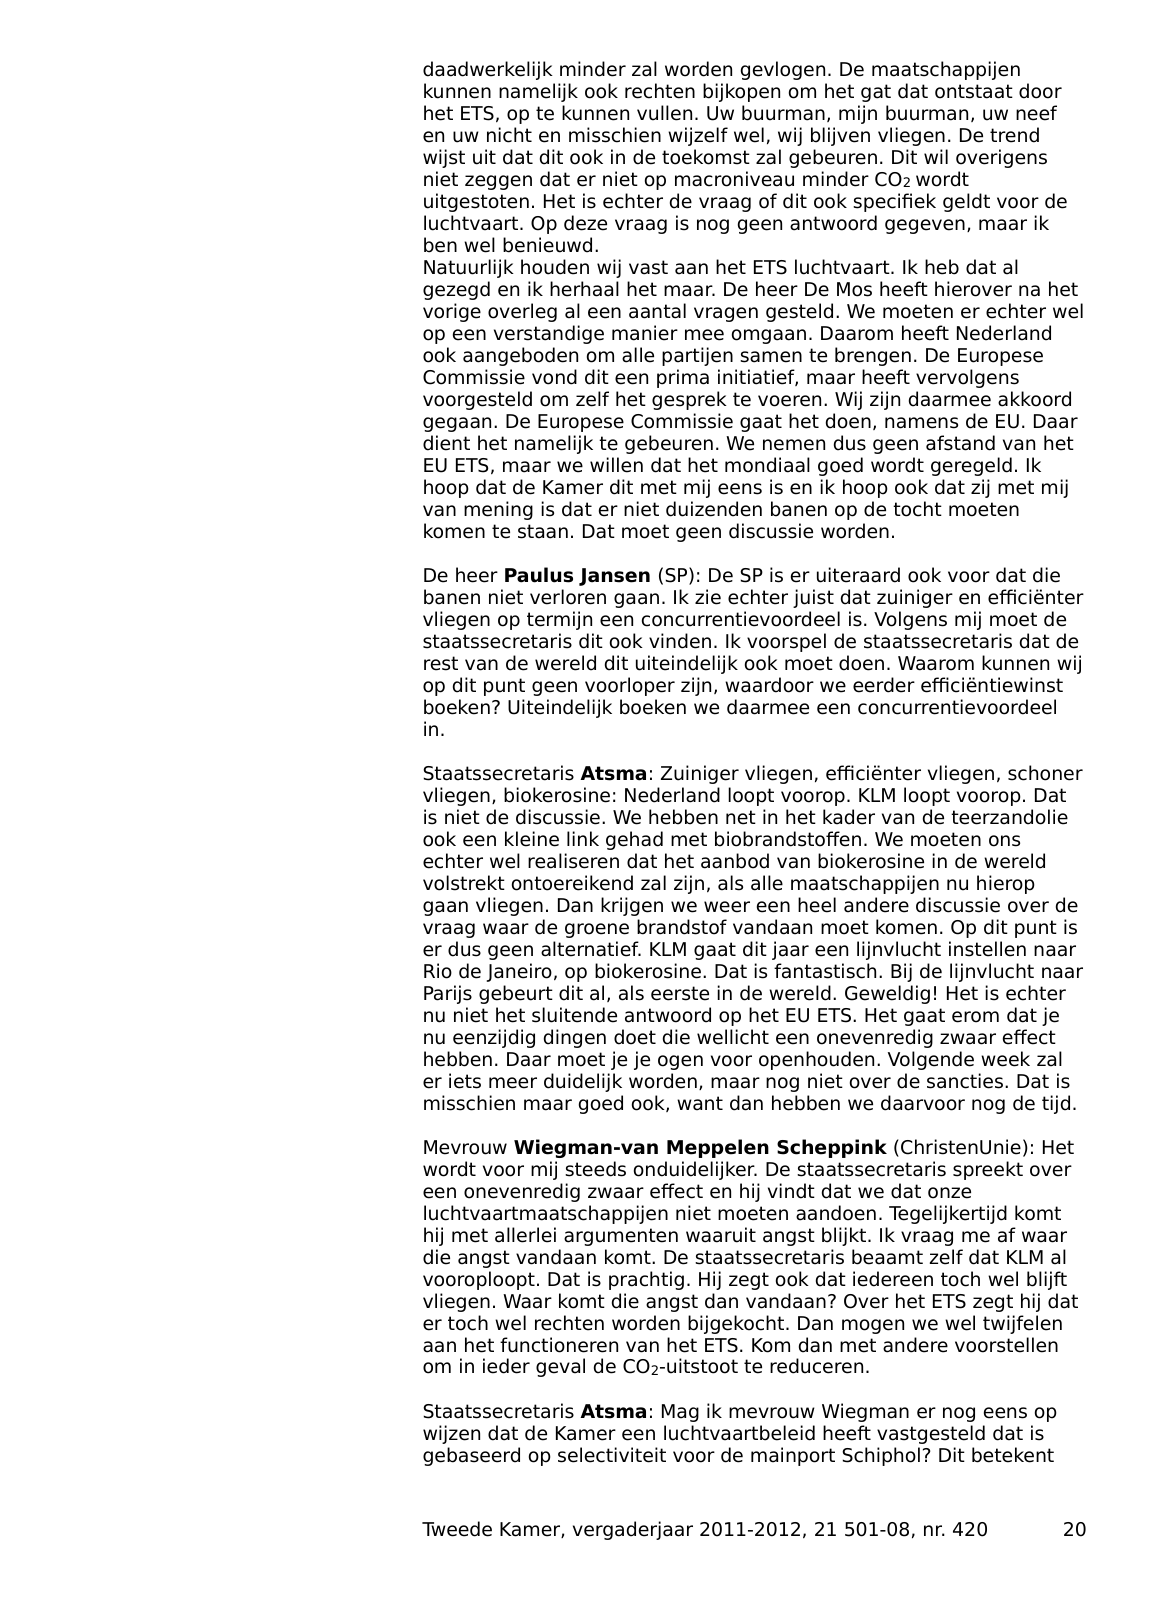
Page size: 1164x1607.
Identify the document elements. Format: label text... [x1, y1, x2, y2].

text Staatssecretaris Atsma: Zuiniger vliegen, efficiënter vliegen, schoner vliegen, biokerosine: Nederland loopt voorop. KLM loopt voorop. Dat is niet de discussie. We hebben net in het kader van de teerzandolie ook een kleine link gehad met biobrandstoffen. We moeten ons echter wel realiseren dat het aanbod van biokerosine in de wereld volstrekt ontoereikend zal zijn, als alle maatschappijen nu hierop gaan vliegen. Dan krijgen we weer een heel andere discussie over de vraag waar de groene brandstof vandaan moet komen. Op dit punt is er dus geen alternatief. KLM gaat dit jaar een lijnvlucht instellen naar Rio de Janeiro, op biokerosine. Dat is fantastisch. Bij de lijnvlucht naar Parijs gebeurt dit al, als eerste in de wereld. Geweldig! Het is echter nu niet het sluitende antwoord op het EU ETS. Het gaat erom dat je nu eenzijdig dingen doet die wellicht een onevenredig zwaar effect hebben. Daar moet je je ogen voor openhouden. Volgende week zal er iets meer duidelijk worden, maar nog niet over de sancties. Dat is misschien maar goed ook, want dan hebben we daarvoor nog de tijd. [422, 763, 1087, 1114]
text Natuurlijk houden wij vast aan het ETS luchtvaart. Ik heb dat al gezegd en ik herhaal het maar. De heer De Mos heeft hierover na het vorige overleg al een aantal vragen gesteld. We moeten er echter wel op een verstandige manier mee omgaan. Daarom heeft Nederland ook aangeboden om alle partijen samen te brengen. De Europese Commissie vond dit een prima initiatief, maar heeft vervolgens voorgesteld om zelf het gesprek te voeren. Wij zijn daarmee akkoord gegaan. De Europese Commissie gaat het doen, namens de EU. Daar dient het namelijk te gebeuren. We nemen dus geen afstand van het EU ETS, maar we willen dat het mondiaal goed wordt geregeld. Ik hoop dat de Kamer dit met mij eens is en ik hoop ook dat zij met mij van mening is dat er niet duizenden banen op de tocht moeten komen te staan. Dat moet geen discussie worden. [422, 257, 1087, 543]
text Mevrouw Wiegman-van Meppelen Scheppink (ChristenUnie): Het wordt voor mij steeds onduidelijker. De staatssecretaris spreekt over een onevenredig zwaar effect en hij vindt dat we dat onze luchtvaartmaatschappijen niet moeten aandoen. Tegelijkertijd komt hij met allerlei argumenten waaruit angst blijkt. Ik vraag me af waar die angst vandaan komt. De staatssecretaris beaamt zelf dat KLM al vooroploopt. Dat is prachtig. Hij zegt ook dat iedereen toch wel blijft vliegen. Waar komt die angst dan vandaan? Over het ETS zegt hij dat er toch wel rechten worden bijgekocht. Dan mogen we wel twijfelen aan het functioneren van het ETS. Kom dan met andere voorstellen om in ieder geval de CO2-uitstoot te reduceren. [422, 1137, 1087, 1378]
text De heer Paulus Jansen (SP): De SP is er uiteraard ook voor dat die banen niet verloren gaan. Ik zie echter juist dat zuiniger en efficiënter vliegen op termijn een concurrentievoordeel is. Volgens mij moet de staatssecretaris dit ook vinden. Ik voorspel de staatssecretaris dat de rest van de wereld dit uiteindelijk ook moet doen. Waarom kunnen wij op dit punt geen voorloper zijn, waardoor we eerder efficiëntiewinst boeken? Uiteindelijk boeken we daarmee een concurrentievoordeel in. [422, 565, 1087, 741]
text Staatssecretaris Atsma: Mag ik mevrouw Wiegman er nog eens op wijzen dat de Kamer een luchtvaartbeleid heeft vastgesteld dat is gebaseerd op selectiviteit voor de mainport Schiphol? Dit betekent [422, 1401, 1087, 1467]
text daadwerkelijk minder zal worden gevlogen. De maatschappijen kunnen namelijk ook rechten bijkopen om het gat dat ontstaat door het ETS, op te kunnen vullen. Uw buurman, mijn buurman, uw neef en uw nicht en misschien wijzelf wel, wij blijven vliegen. De trend wijst uit dat dit ook in de toekomst zal gebeuren. Dit wil overigens niet zeggen dat er niet op macroniveau minder CO2 wordt uitgestoten. Het is echter de vraag of dit ook specifiek geldt voor de luchtvaart. Op deze vraag is nog geen antwoord gegeven, maar ik ben wel benieuwd. [422, 59, 1087, 257]
